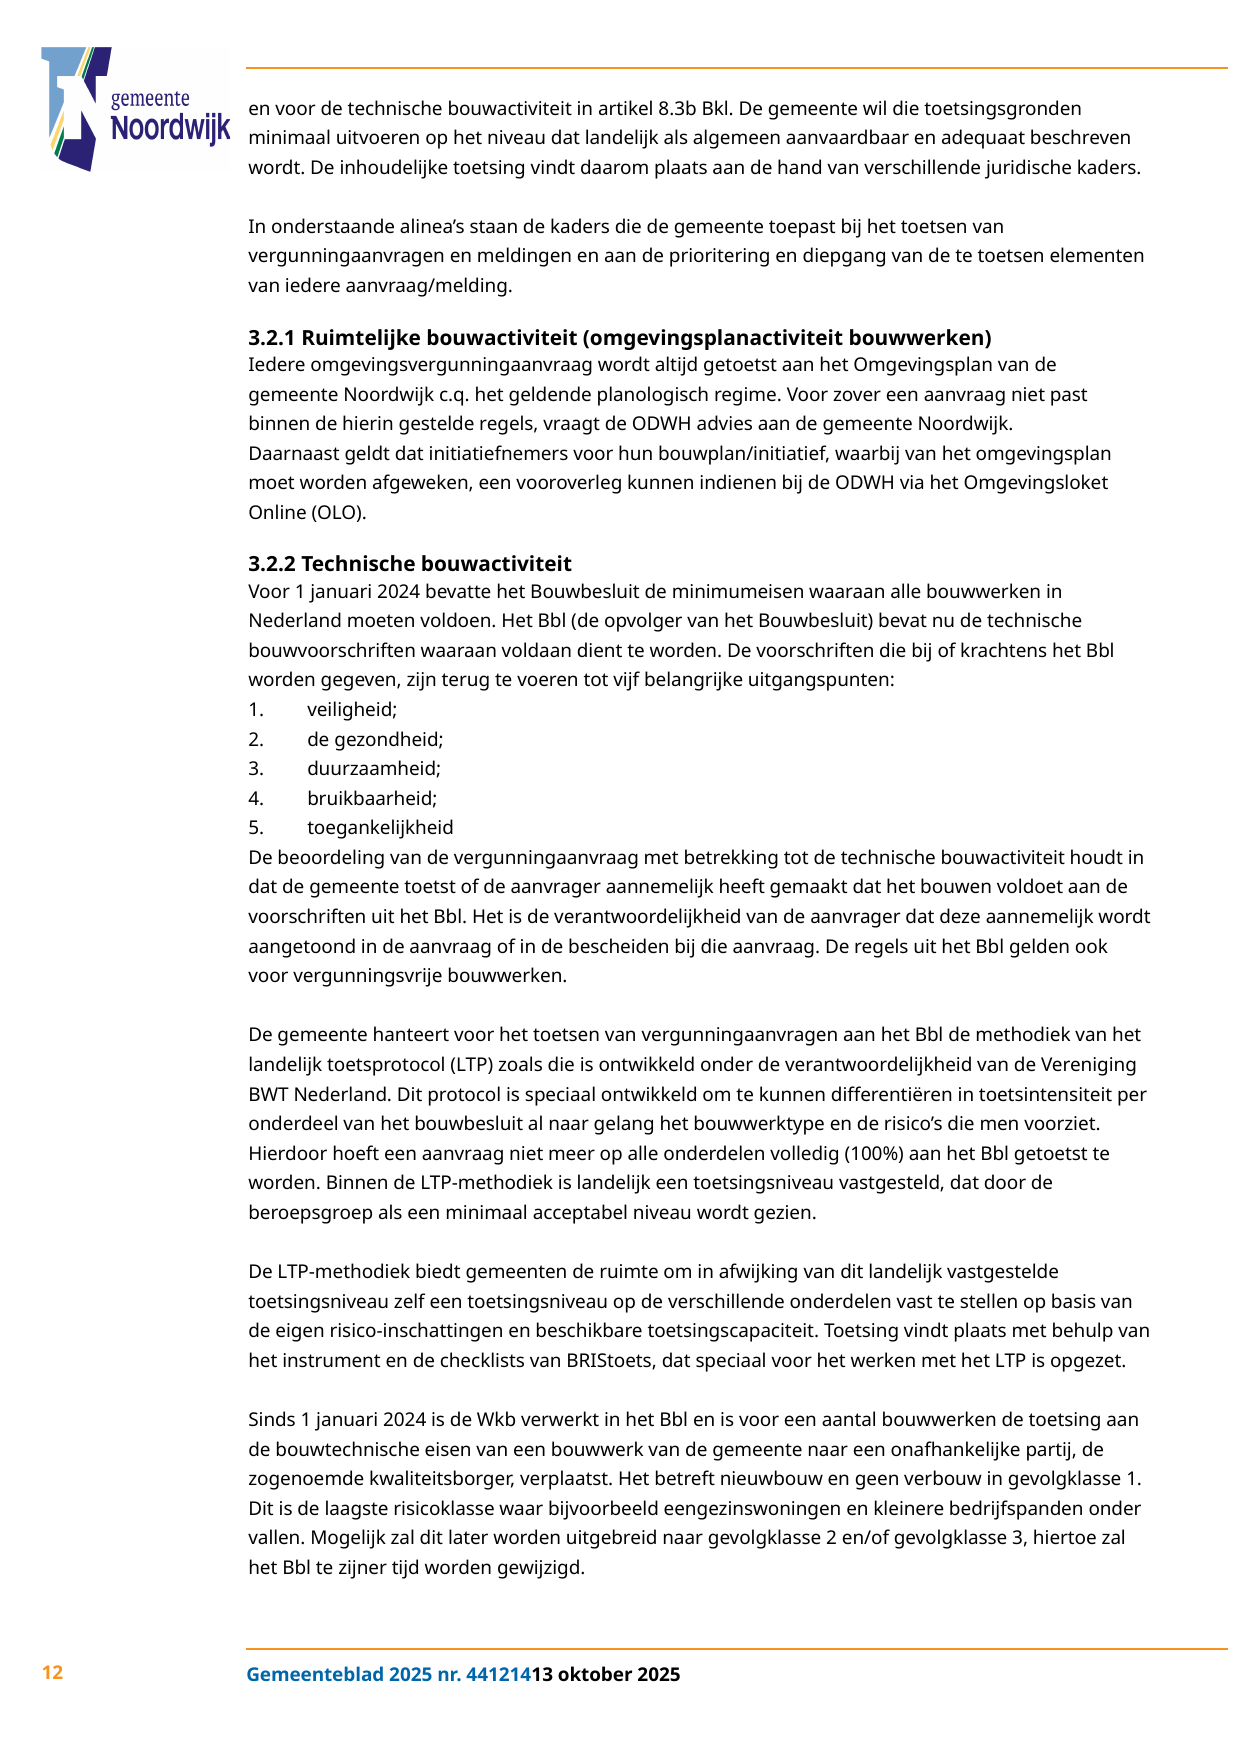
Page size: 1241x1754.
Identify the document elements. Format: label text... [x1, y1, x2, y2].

text Voor 1 januari 2024 bevatte het Bouwbesluit de minimumeisen waaraan alle bouwwerken in Nederland moeten voldoen. Het Bbl (de opvolger van het Bouwbesluit) bevat nu de technische bouwvoorschriften waaraan voldaan dient te worden. De voorschriften die bij of krachtens het Bbl worden gegeven, zijn terug te voeren tot vijf belangrijke uitgangspunten: [248, 578, 1152, 692]
text 3.2.1 Ruimtelijke bouwactiviteit (omgevingsplanactiviteit bouwwerken) [248, 323, 1152, 351]
text Daarnaast geldt dat initiatiefnemers voor hun bouwplan/initiatief, waarbij van het omgevingsplan moet worden afgeweken, een vooroverleg kunnen indienen bij de ODWH via het Omgevingsloket Online (OLO). [248, 440, 1152, 525]
text 3.2.2 Technische bouwactiviteit [248, 549, 1152, 578]
list de gezondheid; [248, 726, 1152, 752]
text Sinds 1 januari 2024 is de Wkb verwerkt in het Bbl en is voor een aantal bouwwerken de toetsing aan de bouwtechnische eisen van een bouwwerk van de gemeente naar een onafhankelijke partij, de zogenoemde kwaliteitsborger, verplaatst. Het betreft nieuwbouw en geen verbouw in gevolgklasse 1. Dit is de laagste risicoklasse waar bijvoorbeeld eengezinswoningen en kleinere bedrijfspanden onder vallen. Mogelijk zal dit later worden uitgebreid naar gevolgklasse 2 en/of gevolgklasse 3, hiertoe zal het Bbl te zijner tijd worden gewijzigd. [248, 1406, 1152, 1580]
picture [41, 47, 231, 172]
list toegankelijkheid [248, 814, 1152, 840]
text De gemeente hanteert voor het toetsen van vergunningaanvragen aan het Bbl de methodiek van het landelijk toetsprotocol (LTP) zoals die is ontwikkeld onder de verantwoordelijkheid van de Vereniging BWT Nederland. Dit protocol is speciaal ontwikkeld om te kunnen differentiëren in toetsintensiteit per onderdeel van het bouwbesluit al naar gelang het bouwwerktype en de risico’s die men voorziet. Hierdoor hoeft een aanvraag niet meer op alle onderdelen volledig (100%) aan het Bbl getoetst te worden. Binnen de LTP-methodiek is landelijk een toetsingsniveau vastgesteld, dat door de beroepsgroep als een minimaal acceptabel niveau wordt gezien. [248, 1022, 1152, 1225]
text In onderstaande alinea’s staan de kaders die de gemeente toepast bij het toetsen van vergunningaanvragen en meldingen en aan de prioritering en diepgang van de te toetsen elementen van iedere aanvraag/melding. [248, 213, 1152, 298]
text De LTP-methodiek biedt gemeenten de ruimte om in afwijking van dit landelijk vastgestelde toetsingsniveau zelf een toetsingsniveau op de verschillende onderdelen vast te stellen op basis van de eigen risico-inschattingen en beschikbare toetsingscapaciteit. Toetsing vindt plaats met behulp van het instrument en de checklists van BRIStoets, dat speciaal voor het werken met het LTP is opgezet. [248, 1258, 1152, 1373]
list duurzaamheid; [248, 755, 1152, 781]
text De beoordeling van de vergunningaanvraag met betrekking tot de technische bouwactiviteit houdt in dat de gemeente toetst of de aanvrager aannemelijk heeft gemaakt dat het bouwen voldoet aan de voorschriften uit het Bbl. Het is de verantwoordelijkheid van de aanvrager dat deze aannemelijk wordt aangetoond in de aanvraag of in de bescheiden bij die aanvraag. De regels uit het Bbl gelden ook voor vergunningsvrije bouwwerken. [248, 844, 1152, 988]
list bruikbaarheid; [248, 785, 1152, 811]
text en voor de technische bouwactiviteit in artikel 8.3b Bkl. De gemeente wil die toetsingsgronden minimaal uitvoeren op het niveau dat landelijk als algemeen aanvaardbaar en adequaat beschreven wordt. De inhoudelijke toetsing vindt daarom plaats aan de hand van verschillende juridische kaders. [248, 95, 1152, 180]
text Iedere omgevingsvergunningaanvraag wordt altijd getoetst aan het Omgevingsplan van de gemeente Noordwijk c.q. het geldende planologisch regime. Voor zover een aanvraag niet past binnen de hierin gestelde regels, vraagt de ODWH advies aan de gemeente Noordwijk. [248, 351, 1152, 436]
list veiligheid; [248, 696, 1152, 722]
